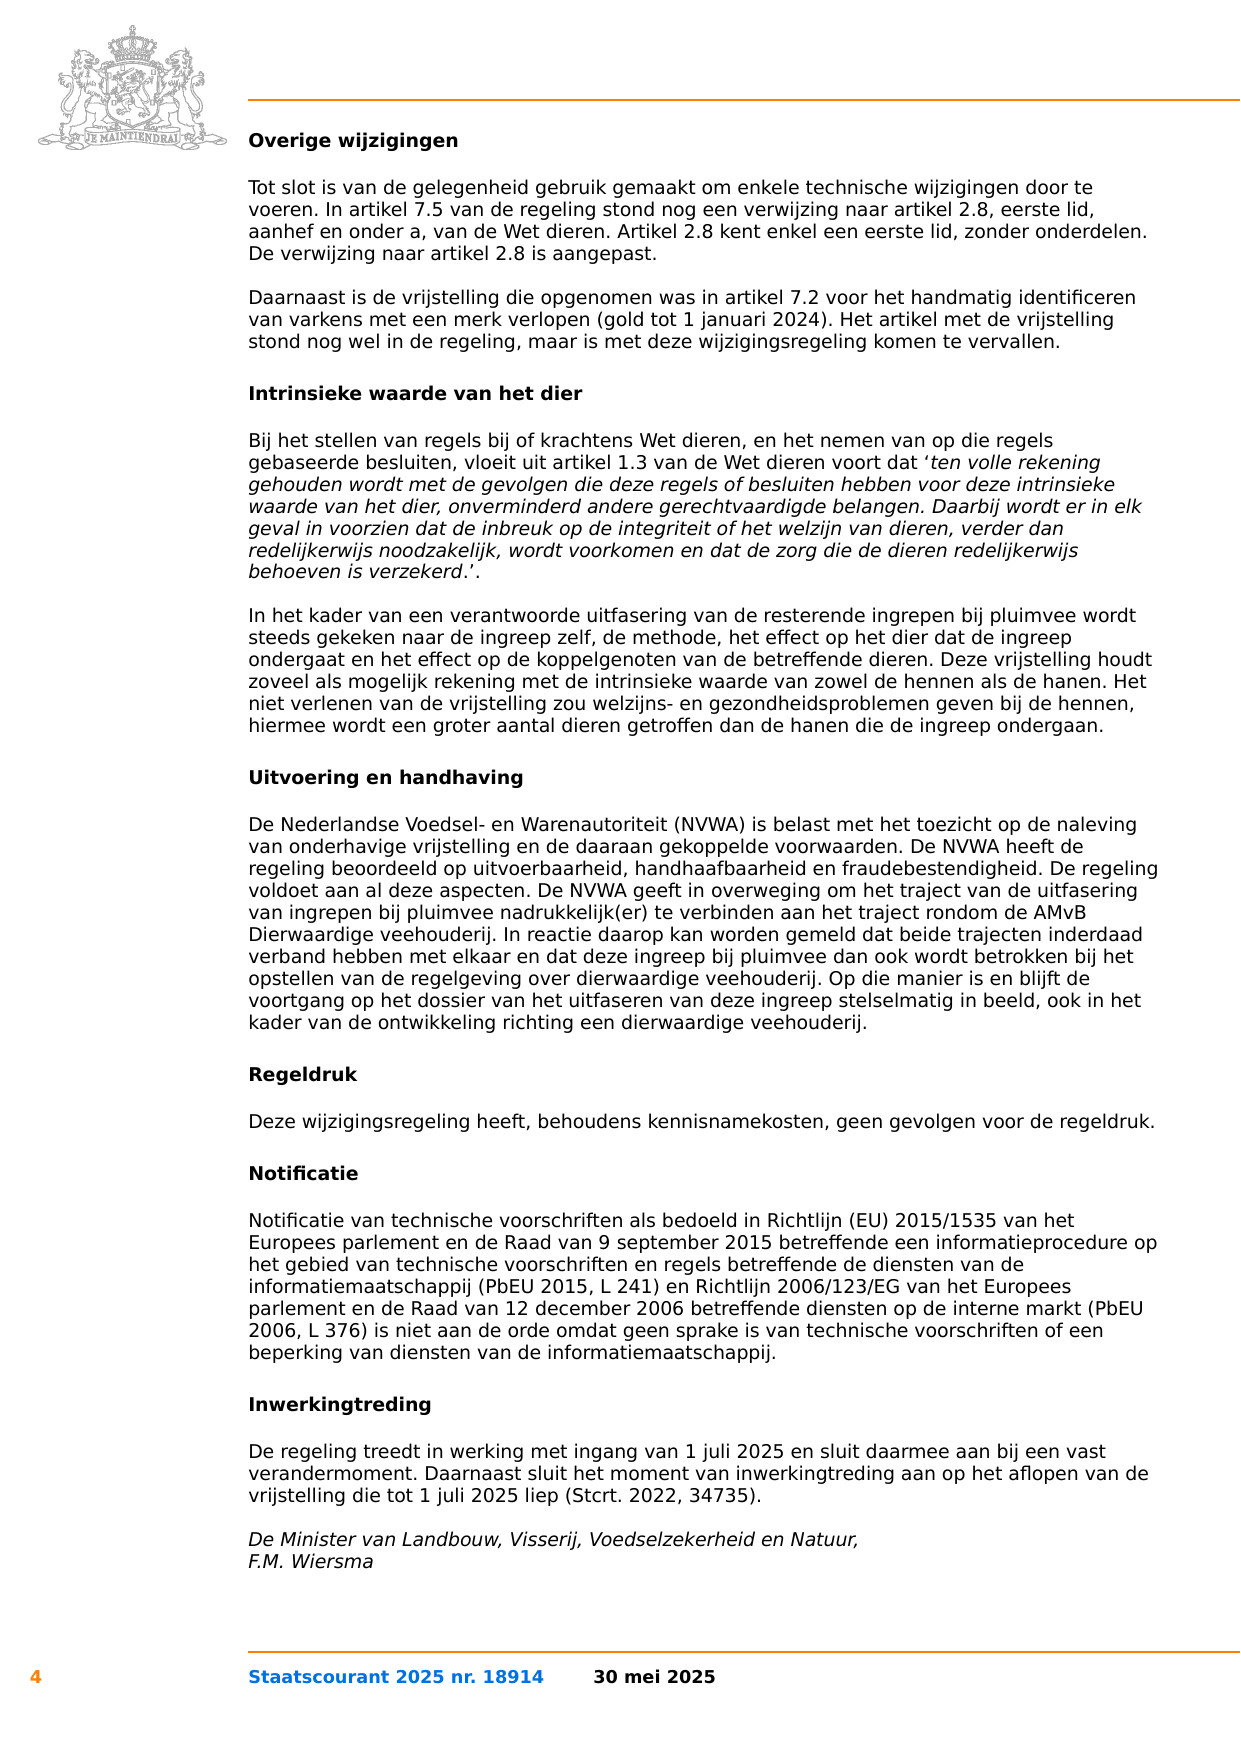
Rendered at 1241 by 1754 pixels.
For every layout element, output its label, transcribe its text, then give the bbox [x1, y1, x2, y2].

subtitle Notificatie [248, 1163, 1163, 1185]
text Bij het stellen van regels bij of krachtens Wet dieren, en het nemen van op die regels gebaseerde besluiten, vloeit uit artikel 1.3 van de Wet dieren voort dat ‘ten volle rekening gehouden wordt met de gevolgen die deze regels of besluiten hebben voor deze intrinsieke waarde van het dier, onverminderd andere gerechtvaardigde belangen. Daarbij wordt er in elk geval in voorzien dat de inbreuk op de integriteit of het welzijn van dieren, verder dan redelijkerwijs noodzakelijk, wordt voorkomen en dat de zorg die de dieren redelijkerwijs behoeven is verzekerd.’. [248, 429, 1163, 583]
text Daarnaast is de vrijstelling die opgenomen was in artikel 7.2 voor het handmatig identificeren van varkens met een merk verlopen (gold tot 1 januari 2024). Het artikel met de vrijstelling stond nog wel in de regeling, maar is met deze wijzigingsregeling komen te vervallen. [248, 287, 1163, 353]
subtitle Intrinsieke waarde van het dier [248, 383, 1163, 404]
text De Nederlandse Voedsel- en Warenautoriteit (NVWA) is belast met het toezicht op de naleving van onderhavige vrijstelling en de daaraan gekoppelde voorwaarden. De NVWA heeft de regeling beoordeeld op uitvoerbaarheid, handhaafbaarheid en fraudebestendigheid. De regeling voldoet aan al deze aspecten. De NVWA geeft in overweging om het traject van de uitfasering van ingrepen bij pluimvee nadrukkelijk(er) te verbinden aan het traject rondom de AMvB Dierwaardige veehouderij. In reactie daarop kan worden gemeld dat beide trajecten inderdaad verband hebben met elkaar en dat deze ingreep bij pluimvee dan ook wordt betrokken bij het opstellen van de regelgeving over dierwaardige veehouderij. Op die manier is en blijft de voortgang op het dossier van het uitfaseren van deze ingreep stelselmatig in beeld, ook in het kader van de ontwikkeling richting een dierwaardige veehouderij. [248, 814, 1163, 1034]
text Notificatie van technische voorschriften als bedoeld in Richtlijn (EU) 2015/1535 van het Europees parlement en de Raad van 9 september 2015 betreffende een informatieprocedure op het gebied van technische voorschriften en regels betreffende de diensten van de informatiemaatschappij (PbEU 2015, L 241) en Richtlijn 2006/123/EG van het Europees parlement en de Raad van 12 december 2006 betreffende diensten op de interne markt (PbEU 2006, L 376) is niet aan de orde omdat geen sprake is van technische voorschriften of een beperking van diensten van de informatiemaatschappij. [248, 1210, 1163, 1364]
subtitle Overige wijzigingen [248, 130, 1163, 152]
text De Minister van Landbouw, Visserij, Voedselzekerheid en Natuur, F.M. Wiersma [248, 1528, 1163, 1572]
picture [38, 25, 227, 150]
subtitle Uitvoering en handhaving [248, 767, 1163, 789]
text Tot slot is van de gelegenheid gebruik gemaakt om enkele technische wijzigingen door te voeren. In artikel 7.5 van de regeling stond nog een verwijzing naar artikel 2.8, eerste lid, aanhef en onder a, van de Wet dieren. Artikel 2.8 kent enkel een eerste lid, zonder onderdelen. De verwijzing naar artikel 2.8 is aangepast. [248, 177, 1163, 265]
subtitle Regeldruk [248, 1064, 1163, 1086]
text De regeling treedt in werking met ingang van 1 juli 2025 en sluit daarmee aan bij een vast verandermoment. Daarnaast sluit het moment van inwerkingtreding aan op het aflopen van de vrijstelling die tot 1 juli 2025 liep (Stcrt. 2022, 34735). [248, 1441, 1163, 1507]
subtitle Inwerkingtreding [248, 1394, 1163, 1416]
text In het kader van een verantwoorde uitfasering van de resterende ingrepen bij pluimvee wordt steeds gekeken naar de ingreep zelf, de methode, het effect op het dier dat de ingreep ondergaat en het effect op de koppelgenoten van de betreffende dieren. Deze vrijstelling houdt zoveel als mogelijk rekening met de intrinsieke waarde van zowel de hennen als de hanen. Het niet verlenen van de vrijstelling zou welzijns- en gezondheidsproblemen geven bij de hennen, hiermee wordt een groter aantal dieren getroffen dan de hanen die de ingreep ondergaan. [248, 605, 1163, 737]
text Deze wijzigingsregeling heeft, behoudens kennisnamekosten, geen gevolgen voor de regeldruk. [248, 1111, 1163, 1133]
